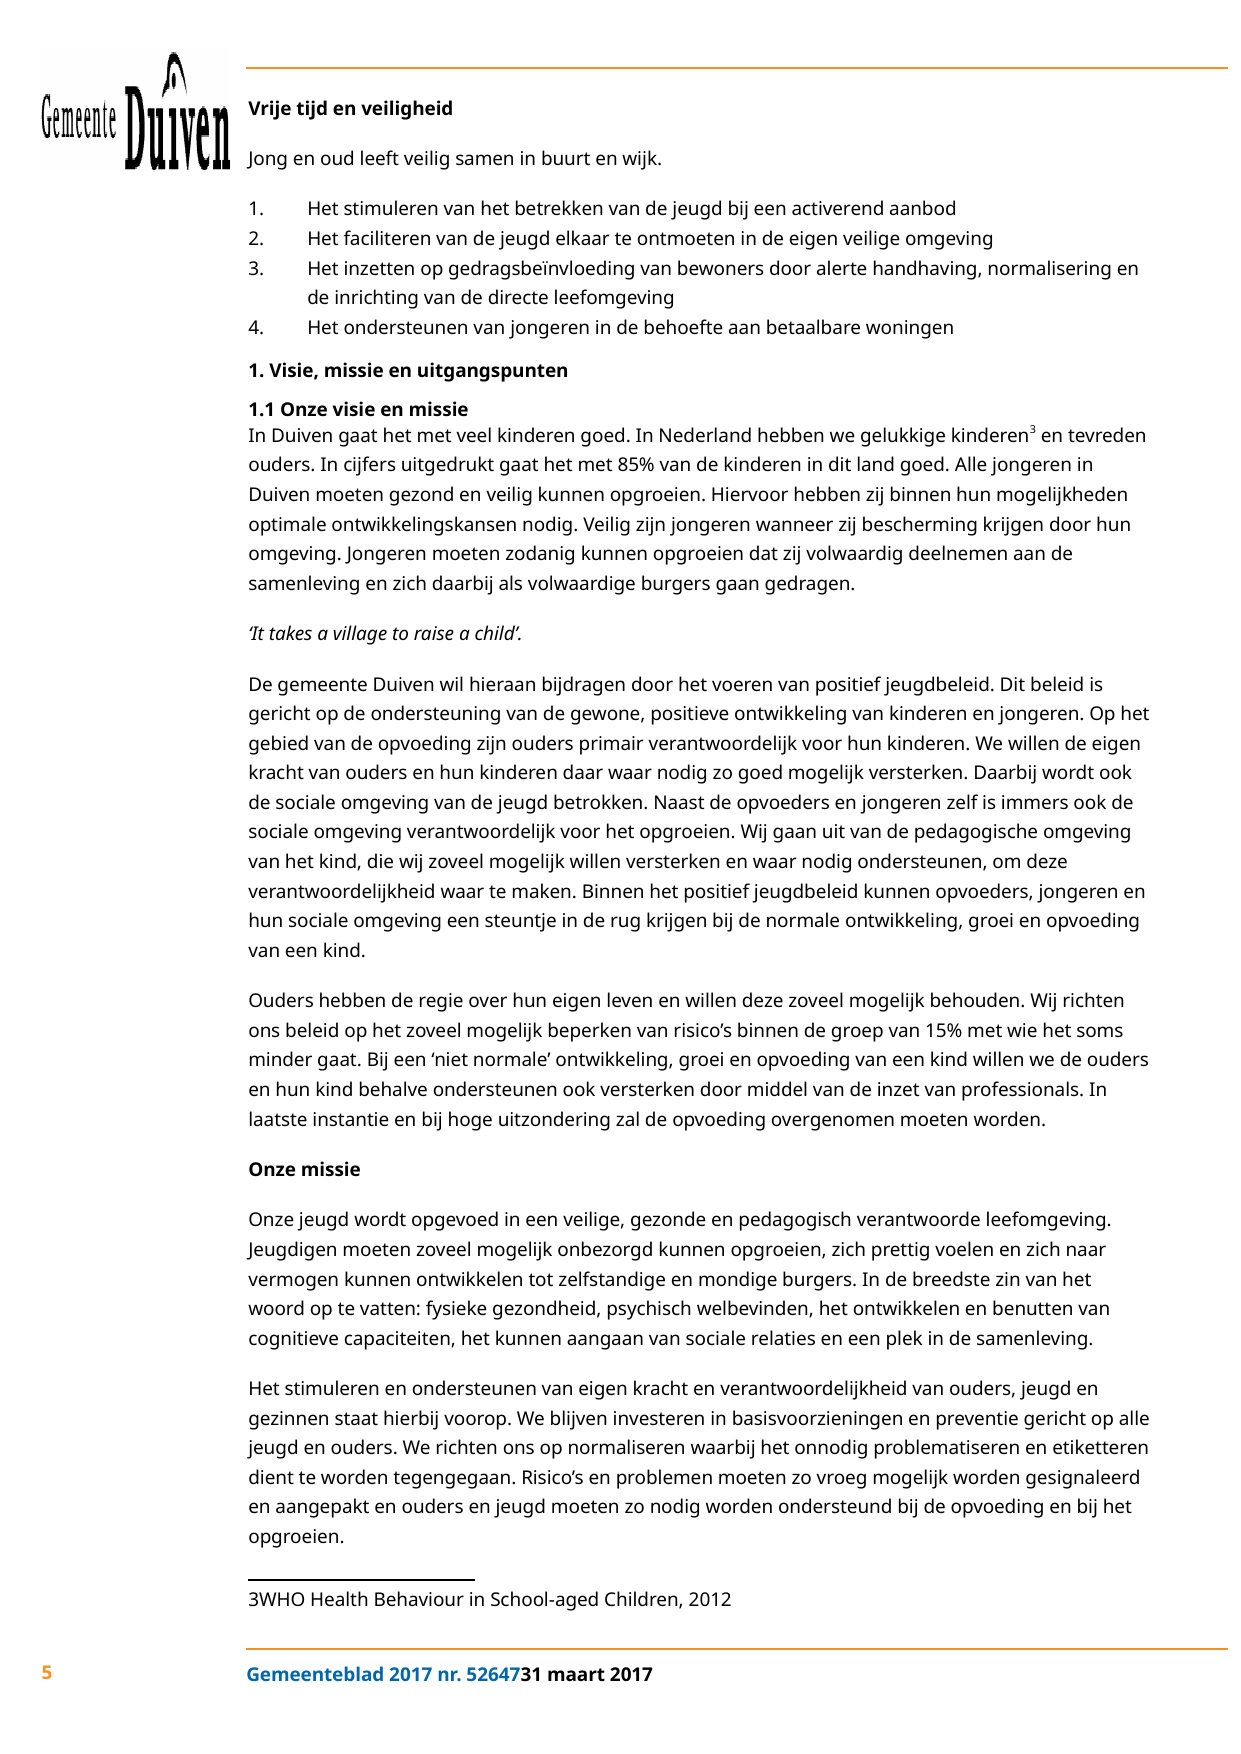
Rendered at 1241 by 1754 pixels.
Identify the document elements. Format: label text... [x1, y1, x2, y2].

text Onze missie [248, 1156, 1152, 1182]
text In Duiven gaat het met veel kinderen goed. In Nederland hebben we gelukkige kinderen en tevreden ouders. In cijfers uitgedrukt gaat het met 85% van de kinderen in dit land goed. Alle jongeren in Duiven moeten gezond en veilig kunnen opgroeien. Hiervoor hebben zij binnen hun mogelijkheden optimale ontwikkelingskansen nodig. Veilig zijn jongeren wanneer zij bescherming krijgen door hun omgeving. Jongeren moeten zodanig kunnen opgroeien dat zij volwaardig deelnemen aan de samenleving en zich daarbij als volwaardige burgers gaan gedragen. [248, 422, 1152, 596]
text Onze jeugd wordt opgevoed in een veilige, gezonde en pedagogisch verantwoorde leefomgeving. Jeugdigen moeten zoveel mogelijk onbezorgd kunnen opgroeien, zich prettig voelen en zich naar vermogen kunnen ontwikkelen tot zelfstandige en mondige burgers. In de breedste zin van het woord op te vatten: fysieke gezondheid, psychisch welbevinden, het ontwikkelen en benutten van cognitieve capaciteiten, het kunnen aangaan van sociale relaties en een plek in de samenleving. [248, 1207, 1152, 1351]
text Jong en oud leeft veilig samen in buurt en wijk. [248, 145, 1152, 171]
list Het inzetten op gedragsbeïnvloeding van bewoners door alerte handhaving, normalisering en de inrichting van de directe leefomgeving [248, 255, 1152, 310]
list Het stimuleren van het betrekken van de jeugd bij een activerend aanbod [248, 196, 1152, 221]
text Ouders hebben de regie over hun eigen leven en willen deze zoveel mogelijk behouden. Wij richten ons beleid op het zoveel mogelijk beperken van risico’s binnen de groep van 15% met wie het soms minder gaat. Bij een ‘niet normale’ ontwikkeling, groei en opvoeding van een kind willen we de ouders en hun kind behalve ondersteunen ook versterken door middel van de inzet van professionals. In laatste instantie en bij hoge uitzondering zal de opvoeding overgenomen moeten worden. [248, 987, 1152, 1132]
list Het faciliteren van de jeugd elkaar te ontmoeten in de eigen veilige omgeving [248, 225, 1152, 251]
text 1. Visie, missie en uitgangspunten [248, 357, 1152, 383]
text WHO Health Behaviour in School-aged Children, 2012 [248, 1586, 1152, 1612]
text ‘It takes a village to raise a child’. [248, 620, 1152, 646]
text Het stimuleren en ondersteunen van eigen kracht en verantwoordelijkheid van ouders, jeugd en gezinnen staat hierbij voorop. We blijven investeren in basisvoorzieningen en preventie gericht op alle jeugd en ouders. We richten ons op normaliseren waarbij het onnodig problematiseren en etiketteren dient te worden tegengegaan. Risico’s en problemen moeten zo vroeg mogelijk worden gesignaleerd en aangepakt en ouders en jeugd moeten zo nodig worden ondersteund bij de opvoeding en bij het opgroeien. [248, 1375, 1152, 1549]
picture [41, 47, 231, 172]
list Het ondersteunen van jongeren in de behoefte aan betaalbare woningen [248, 314, 1152, 340]
text De gemeente Duiven wil hieraan bijdragen door het voeren van positief jeugdbeleid. Dit beleid is gericht op de ondersteuning van de gewone, positieve ontwikkeling van kinderen en jongeren. Op het gebied van de opvoeding zijn ouders primair verantwoordelijk voor hun kinderen. We willen de eigen kracht van ouders en hun kinderen daar waar nodig zo goed mogelijk versterken. Daarbij wordt ook de sociale omgeving van de jeugd betrokken. Naast de opvoeders en jongeren zelf is immers ook de sociale omgeving verantwoordelijk voor het opgroeien. Wij gaan uit van de pedagogische omgeving van het kind, die wij zoveel mogelijk willen versterken en waar nodig ondersteunen, om deze verantwoordelijkheid waar te maken. Binnen het positief jeugdbeleid kunnen opvoeders, jongeren en hun sociale omgeving een steuntje in de rug krijgen bij de normale ontwikkeling, groei en opvoeding van een kind. [248, 671, 1152, 963]
text 1.1 Onze visie en missie [248, 396, 1152, 422]
text Vrije tijd en veiligheid [248, 95, 1152, 121]
